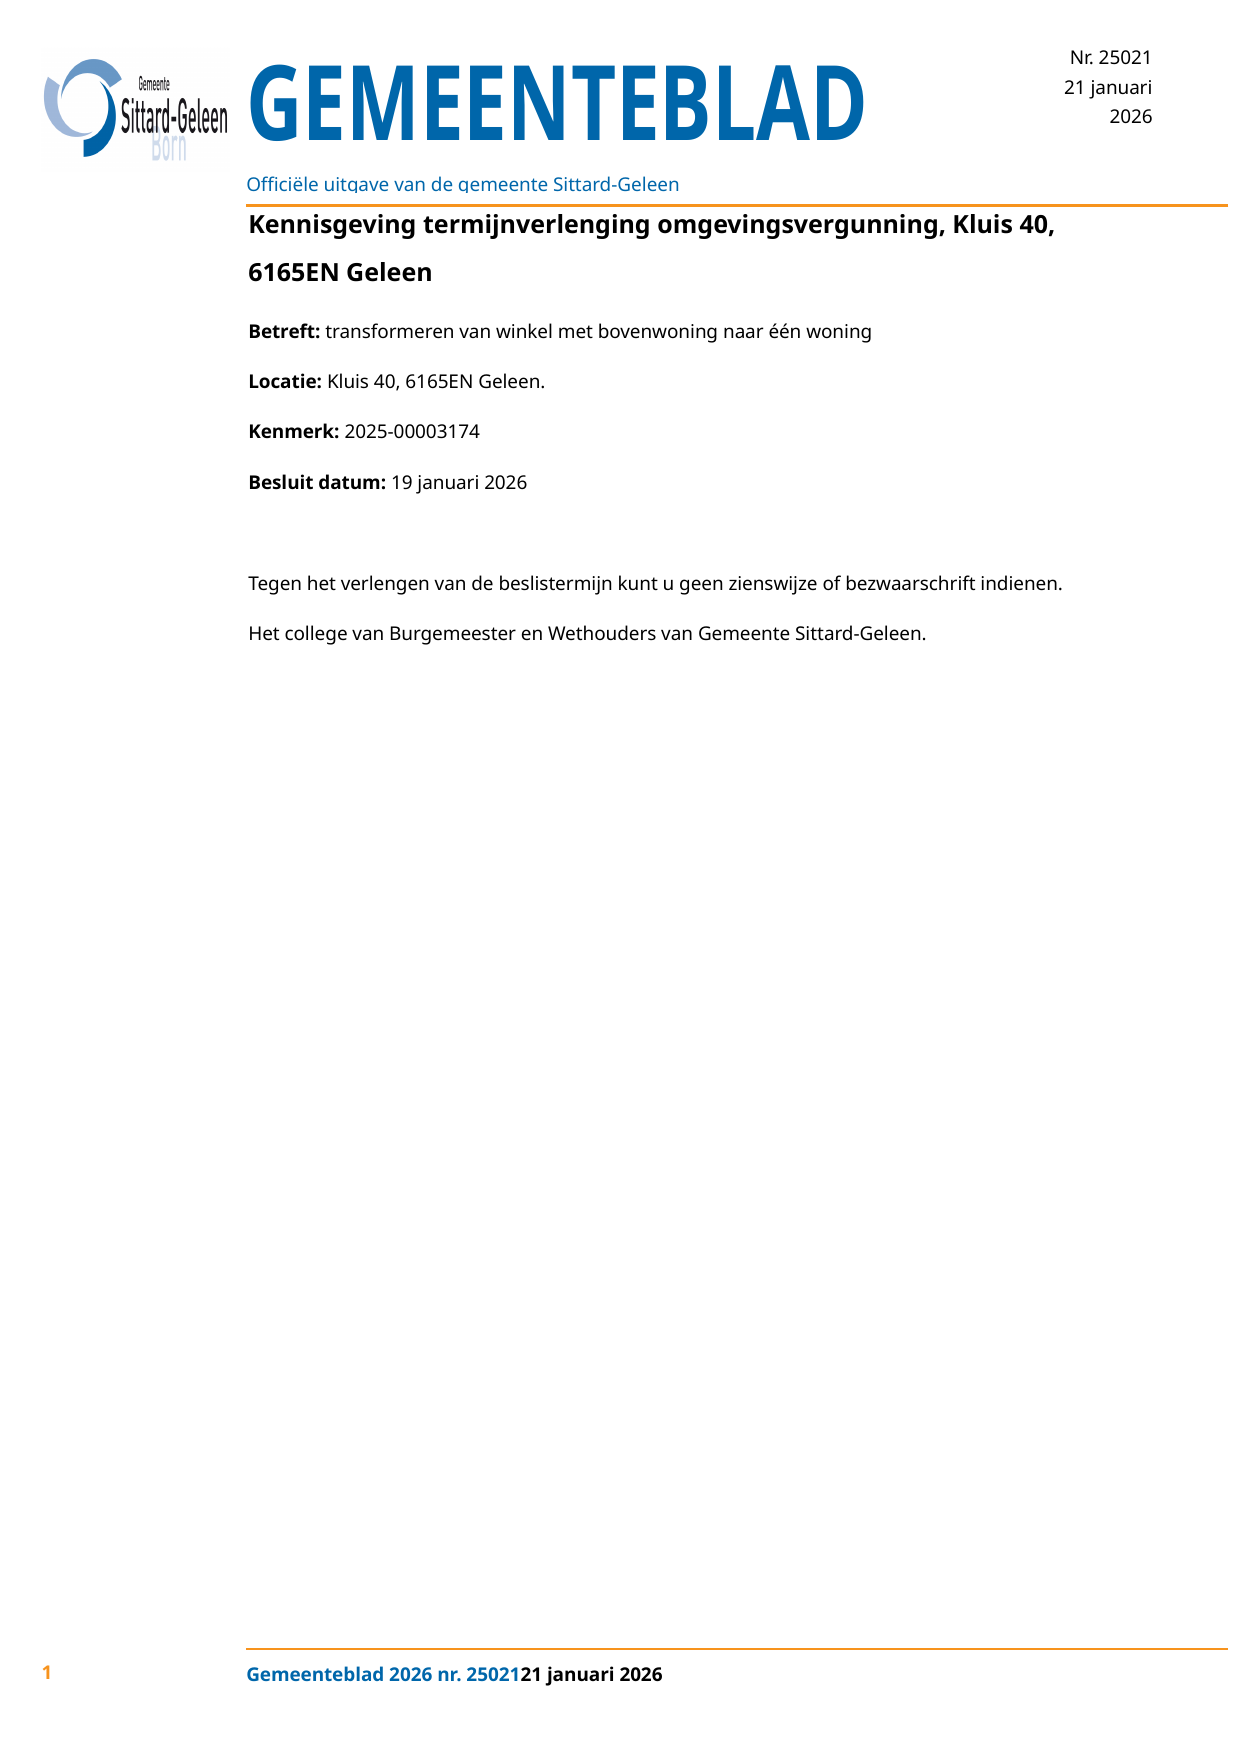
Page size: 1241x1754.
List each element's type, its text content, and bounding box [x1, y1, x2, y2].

text Kennisgeving termijnverlenging omgevingsvergunning, Kluis 40, 6165EN Geleen [248, 207, 1152, 288]
text Betreft: transformeren van winkel met bovenwoning naar één woning [248, 318, 1152, 344]
text Locatie: Kluis 40, 6165EN Geleen. [248, 368, 1152, 394]
text Kenmerk: 2025-00003174 [248, 419, 1152, 444]
text Besluit datum: 19 januari 2026 [248, 469, 1152, 495]
text Tegen het verlengen van de beslistermijn kunt u geen zienswijze of bezwaarschrift indienen. [248, 570, 1152, 596]
text Het college van Burgemeester en Wethouders van Gemeente Sittard-Geleen. [248, 620, 1152, 646]
picture [41, 47, 231, 172]
